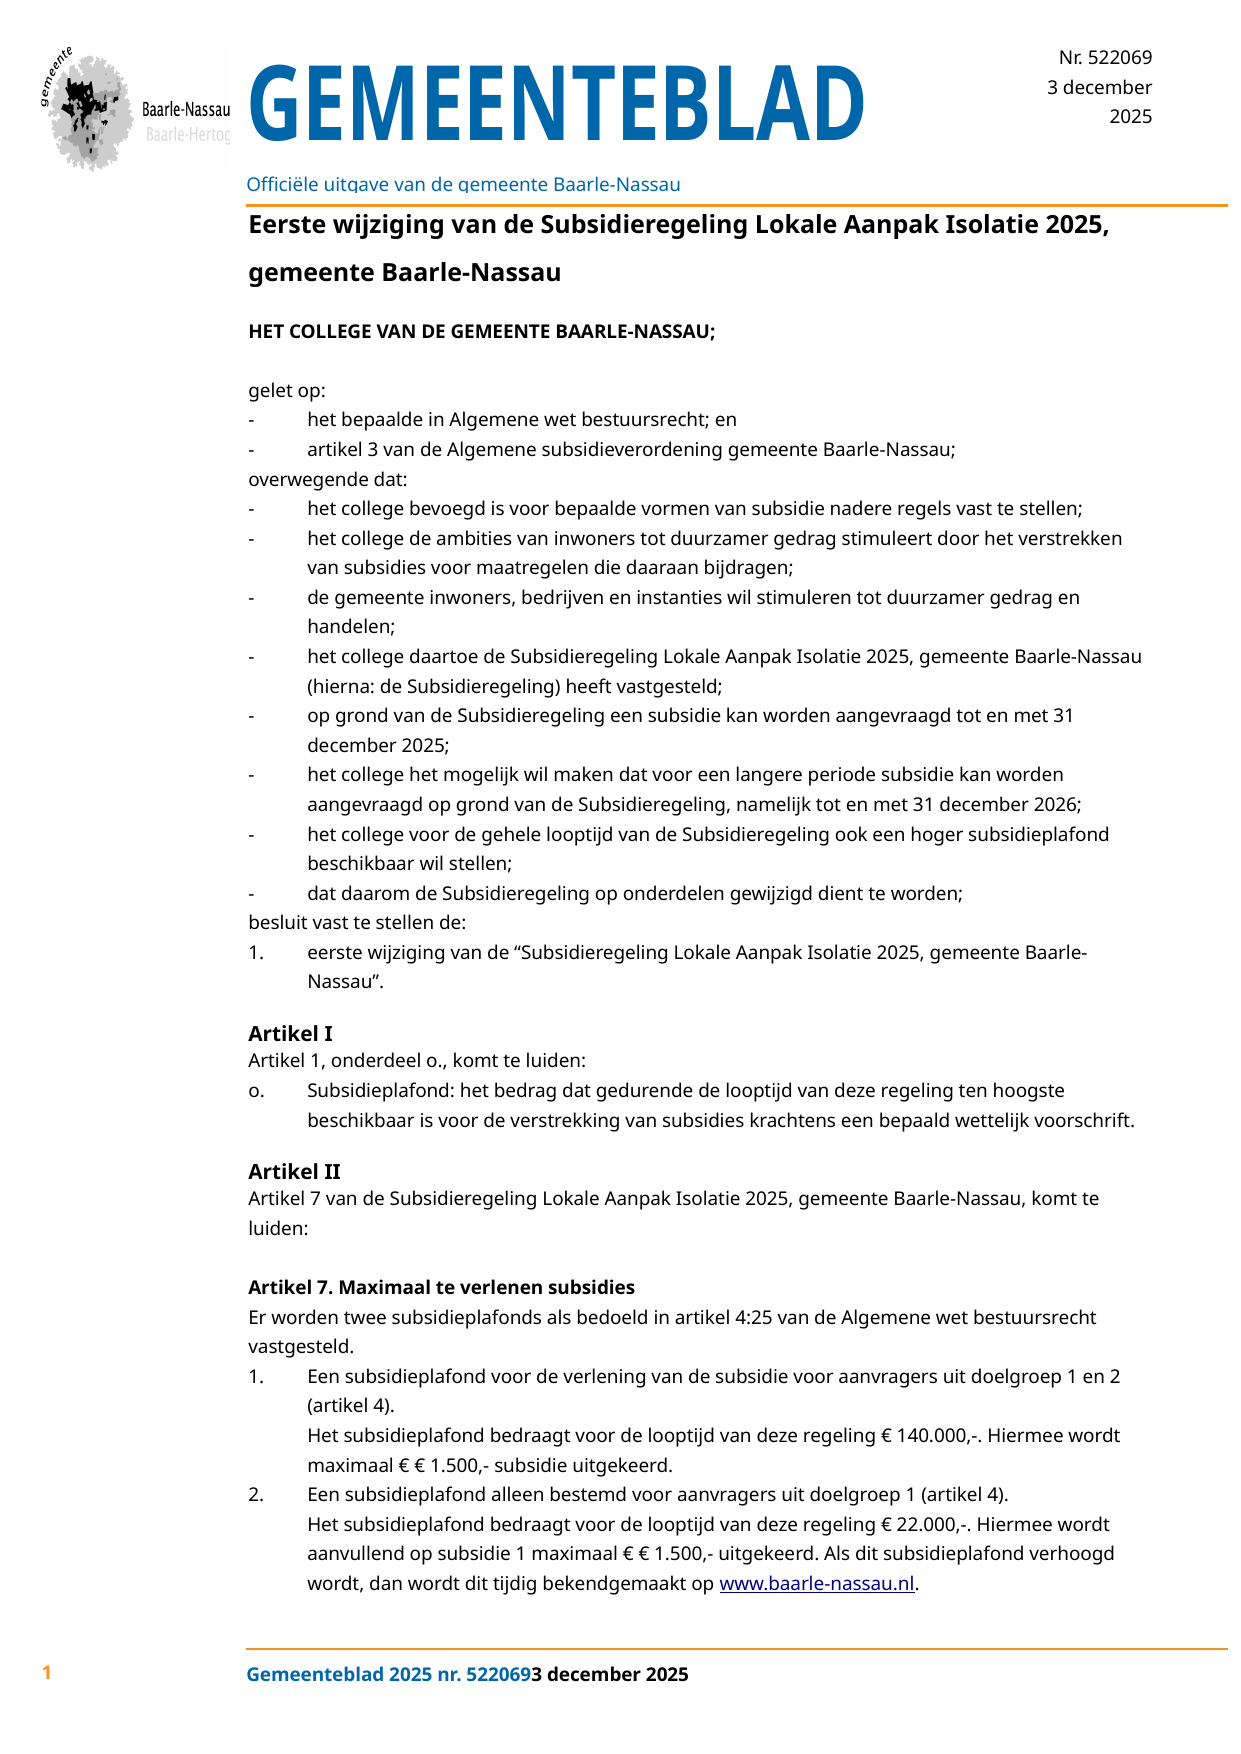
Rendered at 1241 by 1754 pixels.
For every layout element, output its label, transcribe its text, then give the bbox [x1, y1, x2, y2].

list het college de ambities van inwoners tot duurzamer gedrag stimuleert door het verstrekken van subsidies voor maatregelen die daaraan bijdragen; [248, 525, 1152, 580]
text Artikel I [248, 1019, 1152, 1048]
list Subsidieplafond: het bedrag dat gedurende de looptijd van deze regeling ten hoogste beschikbaar is voor de verstrekking van subsidies krachtens een bepaald wettelijk voorschrift. [248, 1077, 1152, 1132]
list Het subsidieplafond bedraagt voor de looptijd van deze regeling € 140.000,-. Hiermee wordt maximaal € € 1.500,- subsidie uitgekeerd. [248, 1422, 1152, 1478]
list het college bevoegd is voor bepaalde vormen van subsidie nadere regels vast te stellen; [248, 495, 1152, 521]
text gelet op: [248, 377, 1152, 403]
text Eerste wijziging van de Subsidieregeling Lokale Aanpak Isolatie 2025, gemeente Baarle-Nassau [248, 207, 1152, 288]
text Artikel II [248, 1157, 1152, 1186]
list op grond van de Subsidieregeling een subsidie kan worden aangevraagd tot en met 31 december 2025; [248, 702, 1152, 758]
list eerste wijziging van de “Subsidieregeling Lokale Aanpak Isolatie 2025, gemeente Baarle-Nassau”. [248, 939, 1152, 994]
list het college daartoe de Subsidieregeling Lokale Aanpak Isolatie 2025, gemeente Baarle-Nassau (hierna: de Subsidieregeling) heeft vastgesteld; [248, 643, 1152, 699]
list Een subsidieplafond voor de verlening van de subsidie voor aanvragers uit doelgroep 1 en 2 (artikel 4). [248, 1363, 1152, 1418]
text besluit vast te stellen de: [248, 909, 1152, 935]
list het college het mogelijk wil maken dat voor een langere periode subsidie kan worden aangevraagd op grond van de Subsidieregeling, namelijk tot en met 31 december 2026; [248, 762, 1152, 817]
text HET COLLEGE VAN DE GEMEENTE BAARLE-NASSAU; [248, 318, 1152, 344]
list dat daarom de Subsidieregeling op onderdelen gewijzigd dient te worden; [248, 880, 1152, 906]
text Artikel 7. Maximaal te verlenen subsidies [248, 1274, 1152, 1300]
text Artikel 1, onderdeel o., komt te luiden: [248, 1048, 1152, 1073]
list het college voor de gehele looptijd van de Subsidieregeling ook een hoger subsidieplafond beschikbaar wil stellen; [248, 821, 1152, 876]
text Artikel 7 van de Subsidieregeling Lokale Aanpak Isolatie 2025, gemeente Baarle-Nassau, komt te luiden: [248, 1186, 1152, 1241]
text overwegende dat: [248, 466, 1152, 492]
list de gemeente inwoners, bedrijven en instanties wil stimuleren tot duurzamer gedrag en handelen; [248, 584, 1152, 639]
list artikel 3 van de Algemene subsidieverordening gemeente Baarle-Nassau; [248, 436, 1152, 462]
list Het subsidieplafond bedraagt voor de looptijd van deze regeling € 22.000,-. Hiermee wordt aanvullend op subsidie 1 maximaal € € 1.500,- uitgekeerd. Als dit subsidieplafond verhoogd wordt, dan wordt dit tijdig bekendgemaakt op www.baarle-nassau.nl. [248, 1511, 1152, 1596]
picture [41, 47, 231, 172]
list Een subsidieplafond alleen bestemd voor aanvragers uit doelgroep 1 (artikel 4). [248, 1481, 1152, 1507]
list het bepaalde in Algemene wet bestuursrecht; en [248, 407, 1152, 432]
text Er worden twee subsidieplafonds als bedoeld in artikel 4:25 van de Algemene wet bestuursrecht vastgesteld. [248, 1304, 1152, 1359]
